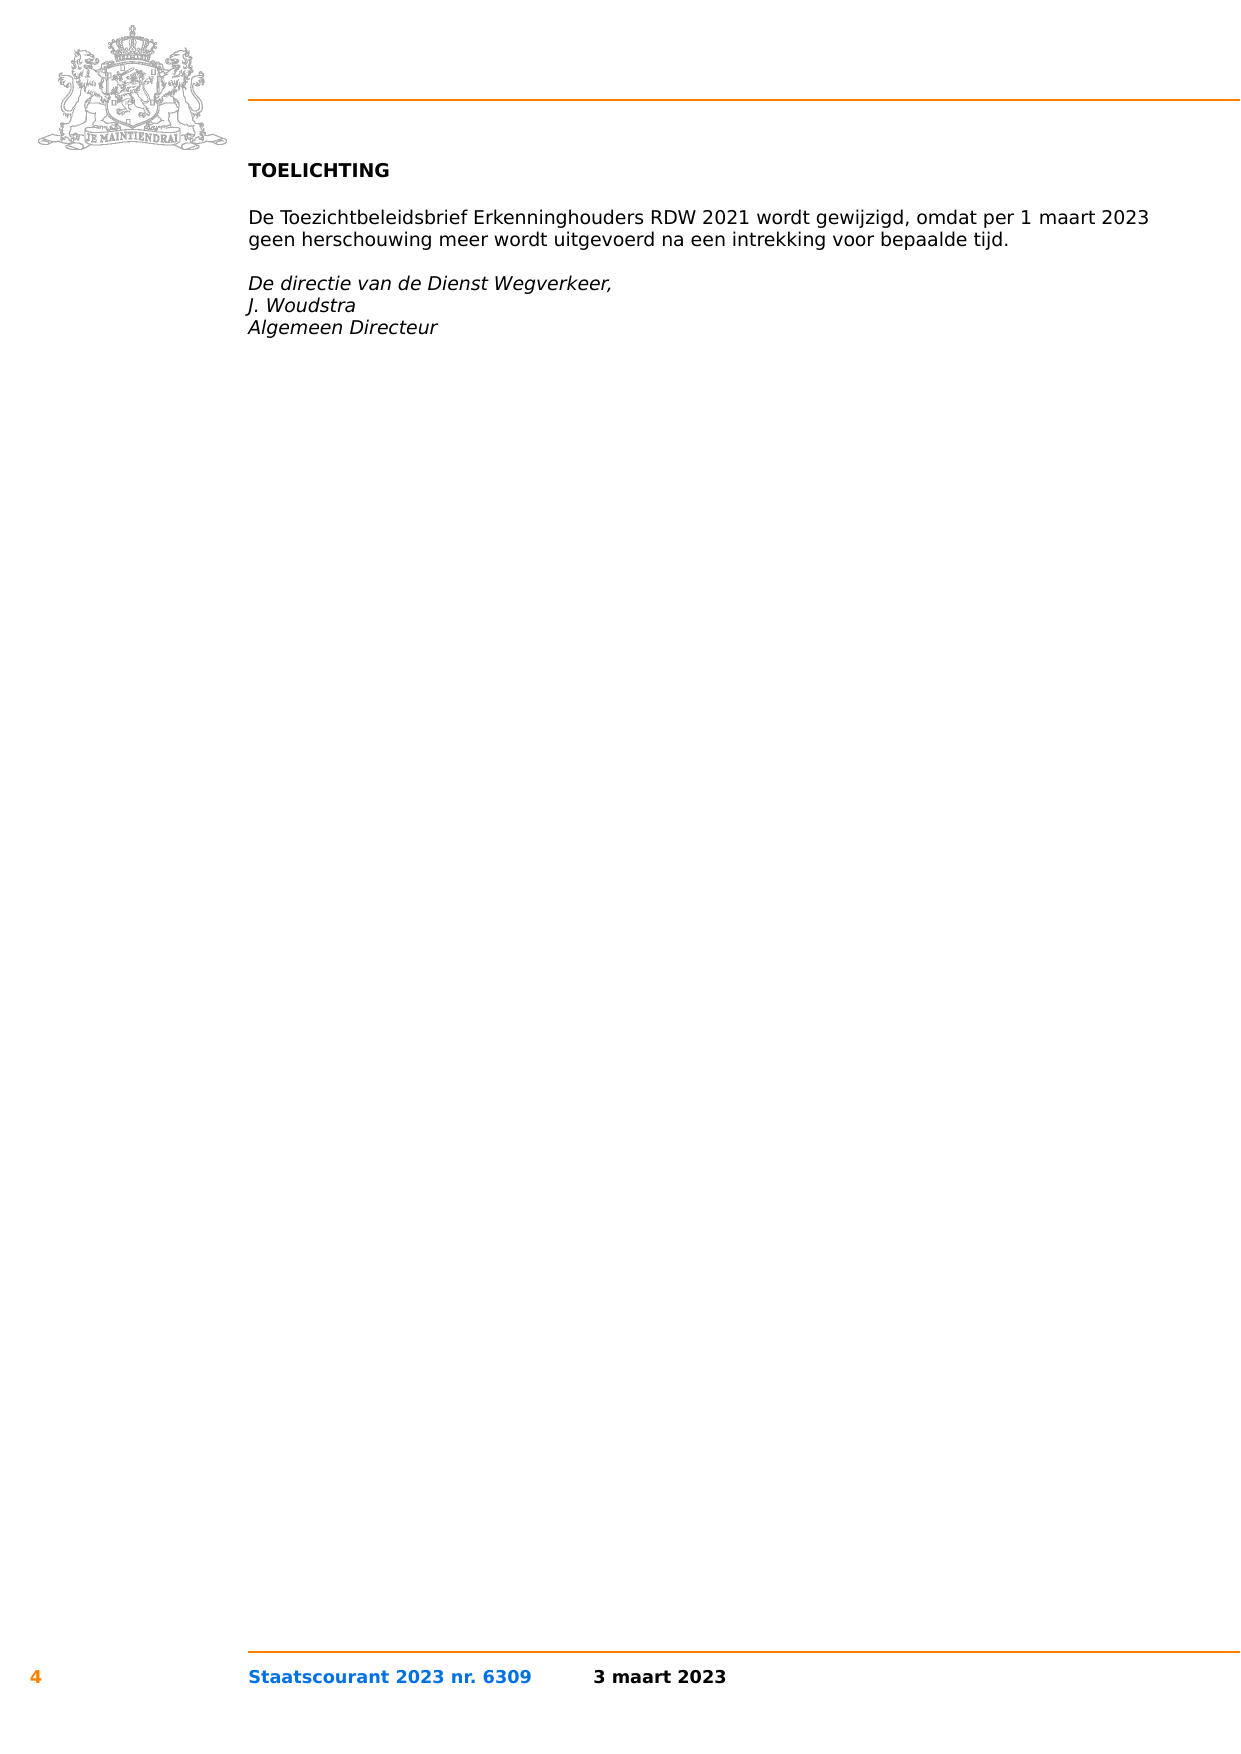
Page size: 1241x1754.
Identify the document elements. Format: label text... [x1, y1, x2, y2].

subtitle TOELICHTING [248, 160, 1163, 182]
picture [38, 25, 227, 150]
text De Toezichtbeleidsbrief Erkenninghouders RDW 2021 wordt gewijzigd, omdat per 1 maart 2023 geen herschouwing meer wordt uitgevoerd na een intrekking voor bepaalde tijd. [248, 207, 1163, 251]
text De directie van de Dienst Wegverkeer, J. Woudstra Algemeen Directeur [248, 273, 1163, 339]
